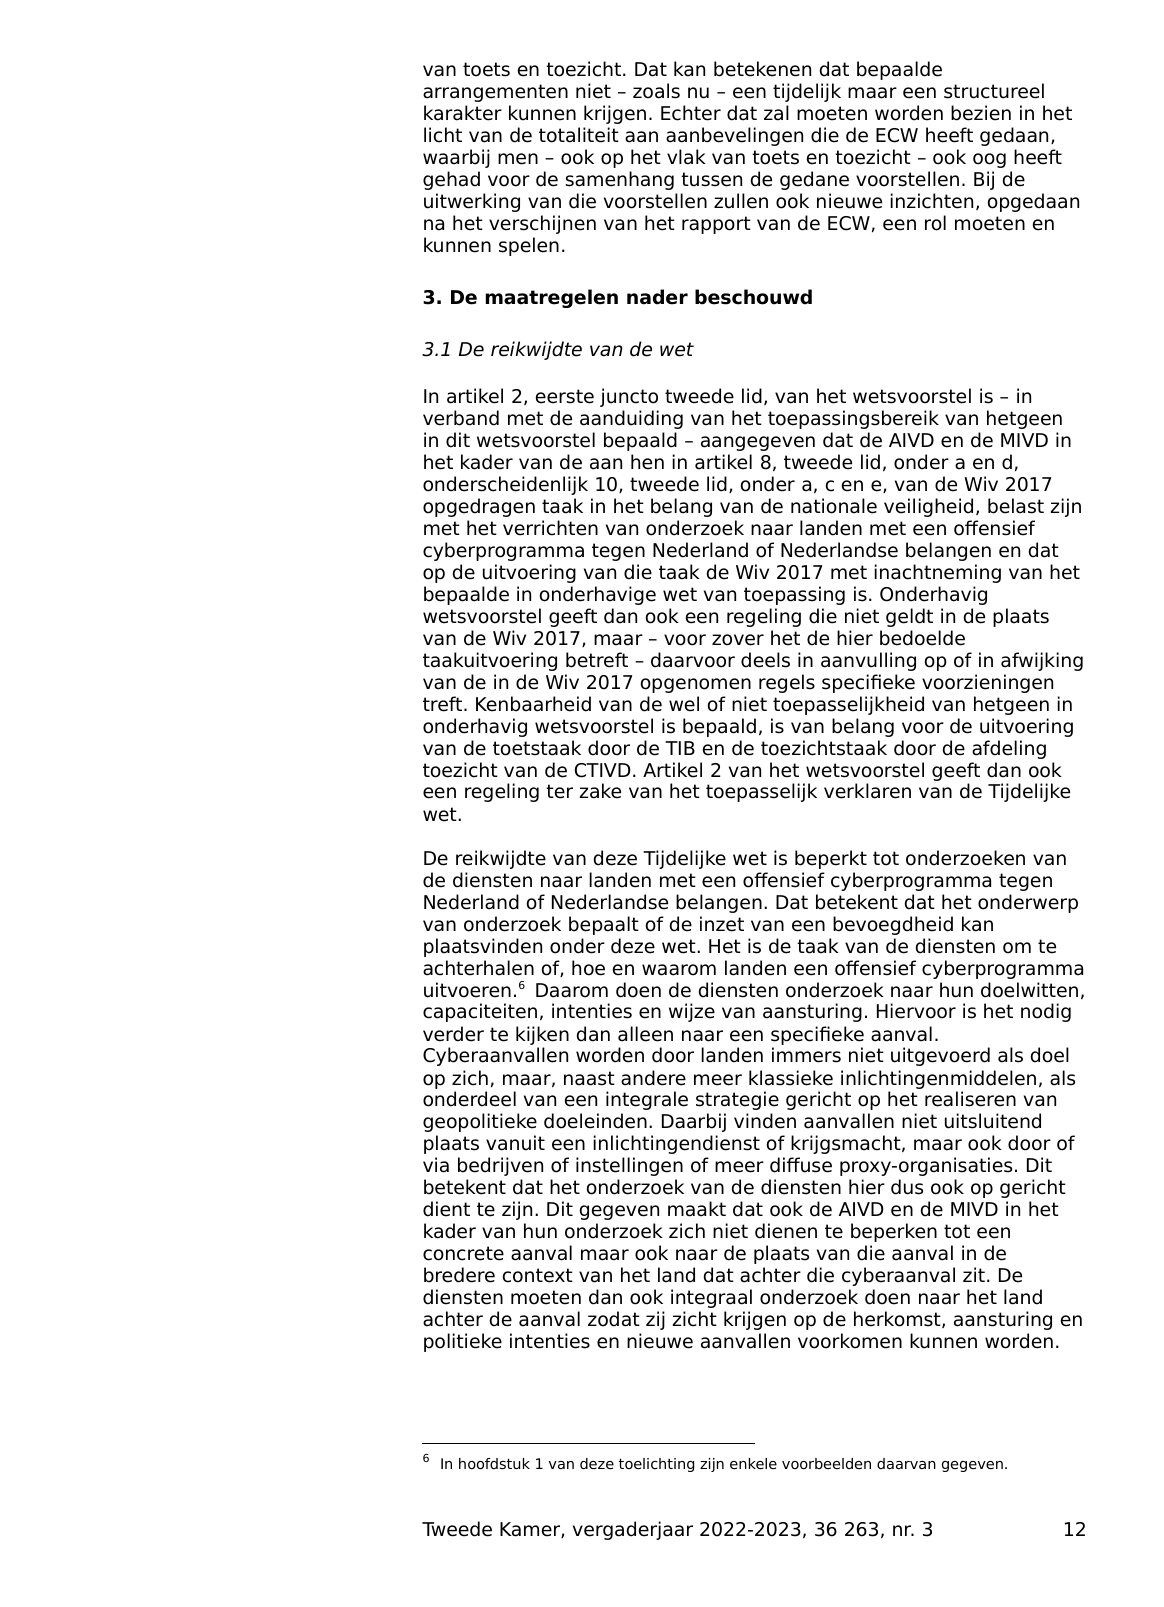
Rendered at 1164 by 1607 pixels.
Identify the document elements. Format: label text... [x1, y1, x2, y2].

subtitle 3.1 De reikwijdte van de wet [422, 339, 1087, 361]
text In hoofdstuk 1 van deze toelichting zijn enkele voorbeelden daarvan gegeven. [422, 1452, 1087, 1474]
text van toets en toezicht. Dat kan betekenen dat bepaalde arrangementen niet – zoals nu – een tijdelijk maar een structureel karakter kunnen krijgen. Echter dat zal moeten worden bezien in het licht van de totaliteit aan aanbevelingen die de ECW heeft gedaan, waarbij men – ook op het vlak van toets en toezicht – ook oog heeft gehad voor de samenhang tussen de gedane voorstellen. Bij de uitwerking van die voorstellen zullen ook nieuwe inzichten, opgedaan na het verschijnen van het rapport van de ECW, een rol moeten en kunnen spelen. [422, 59, 1087, 257]
text In artikel 2, eerste juncto tweede lid, van het wetsvoorstel is – in verband met de aanduiding van het toepassingsbereik van hetgeen in dit wetsvoorstel bepaald – aangegeven dat de AIVD en de MIVD in het kader van de aan hen in artikel 8, tweede lid, onder a en d, onderscheidenlijk 10, tweede lid, onder a, c en e, van de Wiv 2017 opgedragen taak in het belang van de nationale veiligheid, belast zijn met het verrichten van onderzoek naar landen met een offensief cyberprogramma tegen Nederland of Nederlandse belangen en dat op de uitvoering van die taak de Wiv 2017 met inachtneming van het bepaalde in onderhavige wet van toepassing is. Onderhavig wetsvoorstel geeft dan ook een regeling die niet geldt in de plaats van de Wiv 2017, maar – voor zover het de hier bedoelde taakuitvoering betreft – daarvoor deels in aanvulling op of in afwijking van de in de Wiv 2017 opgenomen regels specifieke voorzieningen treft. Kenbaarheid van de wel of niet toepasselijkheid van hetgeen in onderhavig wetsvoorstel is bepaald, is van belang voor de uitvoering van de toetstaak door de TIB en de toezichtstaak door de afdeling toezicht van de CTIVD. Artikel 2 van het wetsvoorstel geeft dan ook een regeling ter zake van het toepasselijk verklaren van de Tijdelijke wet. [422, 386, 1087, 825]
text De reikwijdte van deze Tijdelijke wet is beperkt tot onderzoeken van de diensten naar landen met een offensief cyberprogramma tegen Nederland of Nederlandse belangen. Dat betekent dat het onderwerp van onderzoek bepaalt of de inzet van een bevoegdheid kan plaatsvinden onder deze wet. Het is de taak van de diensten om te achterhalen of, hoe en waarom landen een offensief cyberprogramma uitvoeren. Daarom doen de diensten onderzoek naar hun doelwitten, capaciteiten, intenties en wijze van aansturing. Hiervoor is het nodig verder te kijken dan alleen naar een specifieke aanval. Cyberaanvallen worden door landen immers niet uitgevoerd als doel op zich, maar, naast andere meer klassieke inlichtingenmiddelen, als onderdeel van een integrale strategie gericht op het realiseren van geopolitieke doeleinden. Daarbij vinden aanvallen niet uitsluitend plaats vanuit een inlichtingendienst of krijgsmacht, maar ook door of via bedrijven of instellingen of meer diffuse proxy-organisaties. Dit betekent dat het onderzoek van de diensten hier dus ook op gericht dient te zijn. Dit gegeven maakt dat ook de AIVD en de MIVD in het kader van hun onderzoek zich niet dienen te beperken tot een concrete aanval maar ook naar de plaats van die aanval in de bredere context van het land dat achter die cyberaanval zit. De diensten moeten dan ook integraal onderzoek doen naar het land achter de aanval zodat zij zicht krijgen op de herkomst, aansturing en politieke intenties en nieuwe aanvallen voorkomen kunnen worden. [422, 848, 1087, 1353]
subtitle 3. De maatregelen nader beschouwd [422, 287, 1087, 309]
